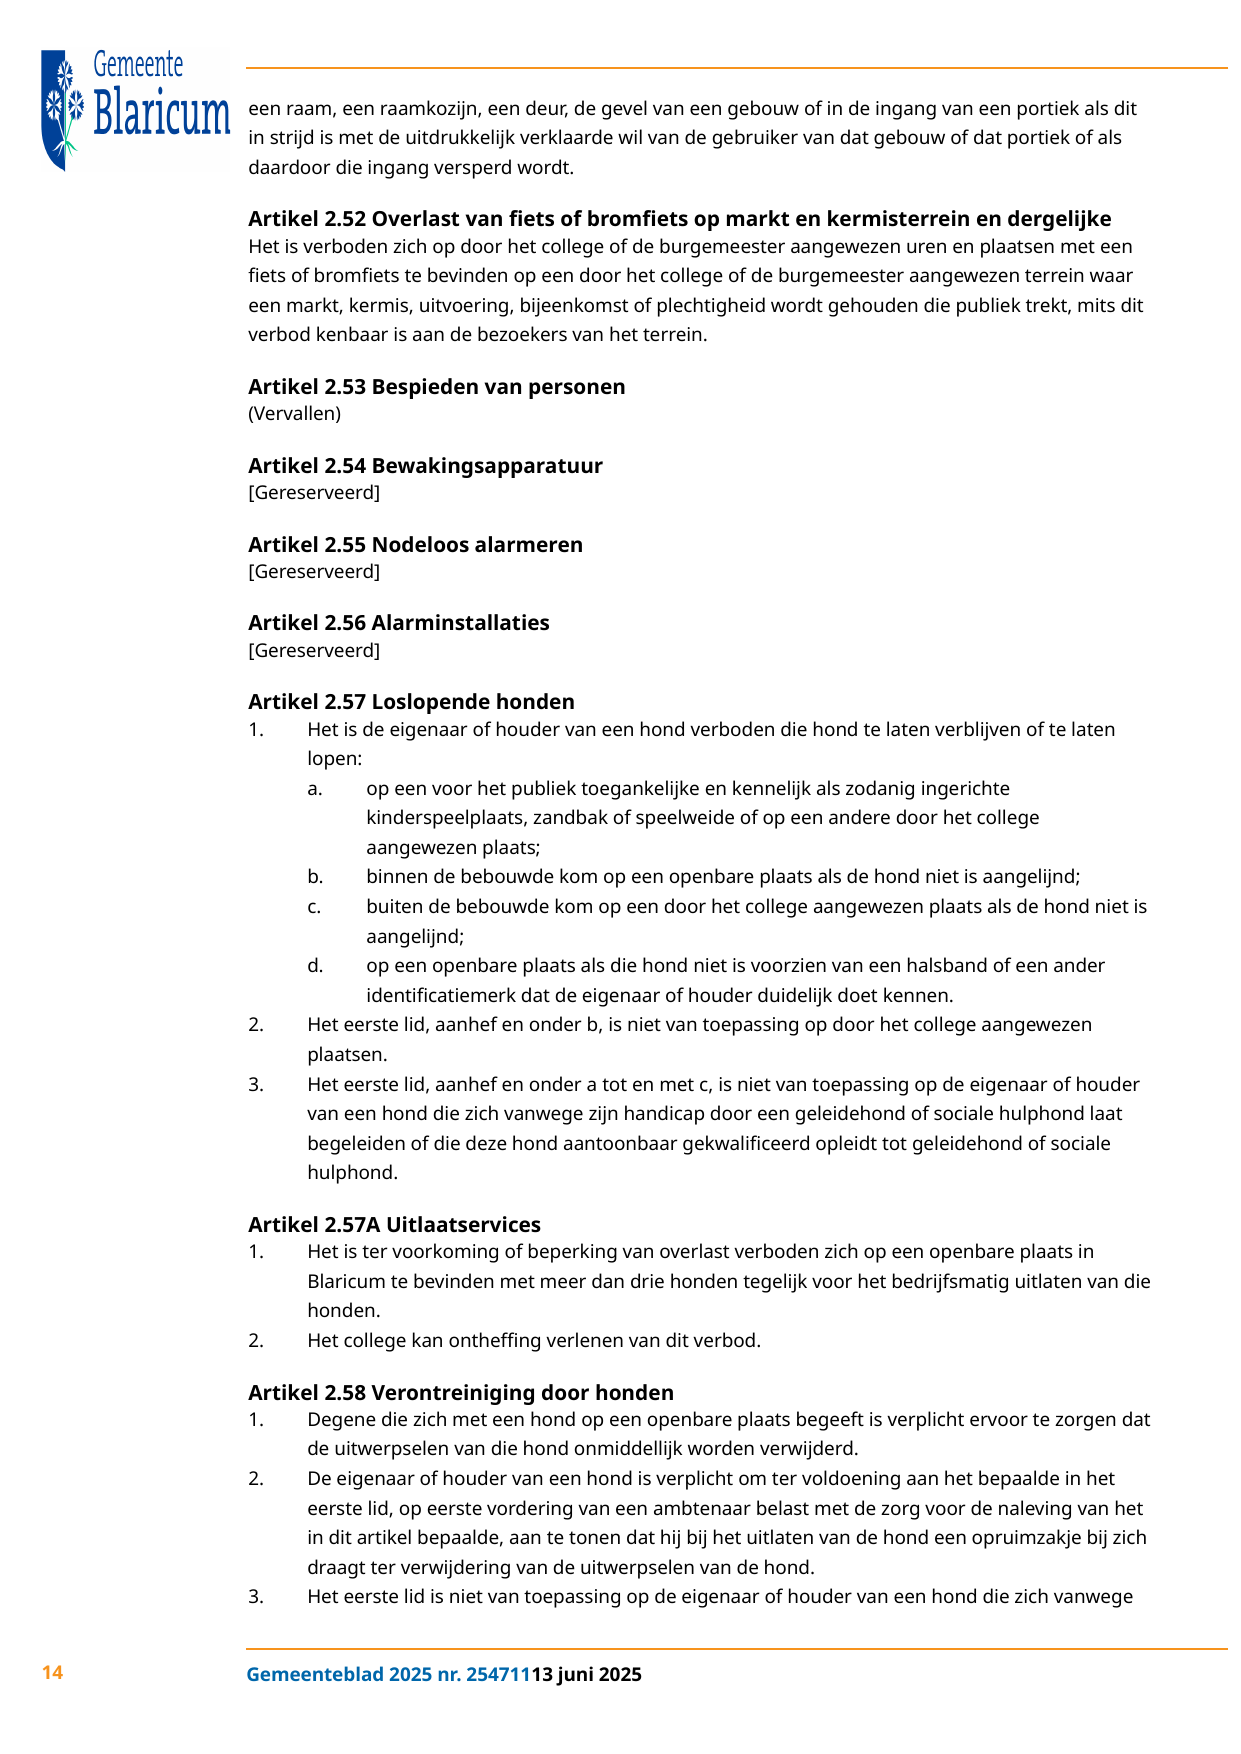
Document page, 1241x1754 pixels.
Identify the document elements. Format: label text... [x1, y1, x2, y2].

text een raam, een raamkozijn, een deur, de gevel van een gebouw of in de ingang van een portiek als dit in strijd is met de uitdrukkelijk verklaarde wil van de gebruiker van dat gebouw of dat portiek of als daardoor die ingang versperd wordt. [248, 95, 1152, 180]
list Het college kan ontheffing verlenen van dit verbod. [248, 1327, 1152, 1353]
text Artikel 2.52 Overlast van fiets of bromfiets op markt en kermisterrein en dergelijke [248, 204, 1152, 233]
text Artikel 2.57 Loslopende honden [248, 687, 1152, 716]
list buiten de bebouwde kom op een door het college aangewezen plaats als de hond niet is aangelijnd; [307, 893, 1152, 949]
list op een openbare plaats als die hond niet is voorzien van een halsband of een ander identificatiemerk dat de eigenaar of houder duidelijk doet kennen. [307, 952, 1152, 1008]
list Het eerste lid, aanhef en onder a tot en met c, is niet van toepassing op de eigenaar of houder van een hond die zich vanwege zijn handicap door een geleidehond of sociale hulphond laat begeleiden of die deze hond aantoonbaar gekwalificeerd opleidt tot geleidehond of sociale hulphond. [248, 1071, 1152, 1185]
text [Gereserveerd] [248, 558, 1152, 584]
list Het is de eigenaar of houder van een hond verboden die hond te laten verblijven of te laten lopen: [248, 716, 1152, 771]
list Het eerste lid, aanhef en onder b, is niet van toepassing op door het college aangewezen plaatsen. [248, 1012, 1152, 1067]
text Artikel 2.58 Verontreiniging door honden [248, 1378, 1152, 1406]
text Artikel 2.53 Bespieden van personen [248, 372, 1152, 400]
list Degene die zich met een hond op een openbare plaats begeeft is verplicht ervoor te zorgen dat de uitwerpselen van die hond onmiddellijk worden verwijderd. [248, 1406, 1152, 1461]
list Het is ter voorkoming of beperking van overlast verboden zich op een openbare plaats in Blaricum te bevinden met meer dan drie honden tegelijk voor het bedrijfsmatig uitlaten van die honden. [248, 1238, 1152, 1323]
text (Vervallen) [248, 400, 1152, 426]
text [Gereserveerd] [248, 637, 1152, 663]
list Het eerste lid is niet van toepassing op de eigenaar of houder van een hond die zich vanwege [248, 1583, 1152, 1609]
text Artikel 2.54 Bewakingsapparatuur [248, 451, 1152, 479]
picture [41, 47, 231, 172]
text Artikel 2.57A Uitlaatservices [248, 1210, 1152, 1238]
text Artikel 2.55 Nodeloos alarmeren [248, 530, 1152, 558]
list binnen de bebouwde kom op een openbare plaats als de hond niet is aangelijnd; [307, 864, 1152, 889]
text [Gereserveerd] [248, 479, 1152, 505]
list op een voor het publiek toegankelijke en kennelijk als zodanig ingerichte kinderspeelplaats, zandbak of speelweide of op een andere door het college aangewezen plaats; [307, 775, 1152, 860]
list De eigenaar of houder van een hond is verplicht om ter voldoening aan het bepaalde in het eerste lid, op eerste vordering van een ambtenaar belast met de zorg voor de naleving van het in dit artikel bepaalde, aan te tonen dat hij bij het uitlaten van de hond een opruimzakje bij zich draagt ter verwijdering van de uitwerpselen van de hond. [248, 1465, 1152, 1580]
text Het is verboden zich op door het college of de burgemeester aangewezen uren en plaatsen met een fiets of bromfiets te bevinden op een door het college of de burgemeester aangewezen terrein waar een markt, kermis, uitvoering, bijeenkomst of plechtigheid wordt gehouden die publiek trekt, mits dit verbod kenbaar is aan de bezoekers van het terrein. [248, 233, 1152, 347]
text Artikel 2.56 Alarminstallaties [248, 608, 1152, 637]
